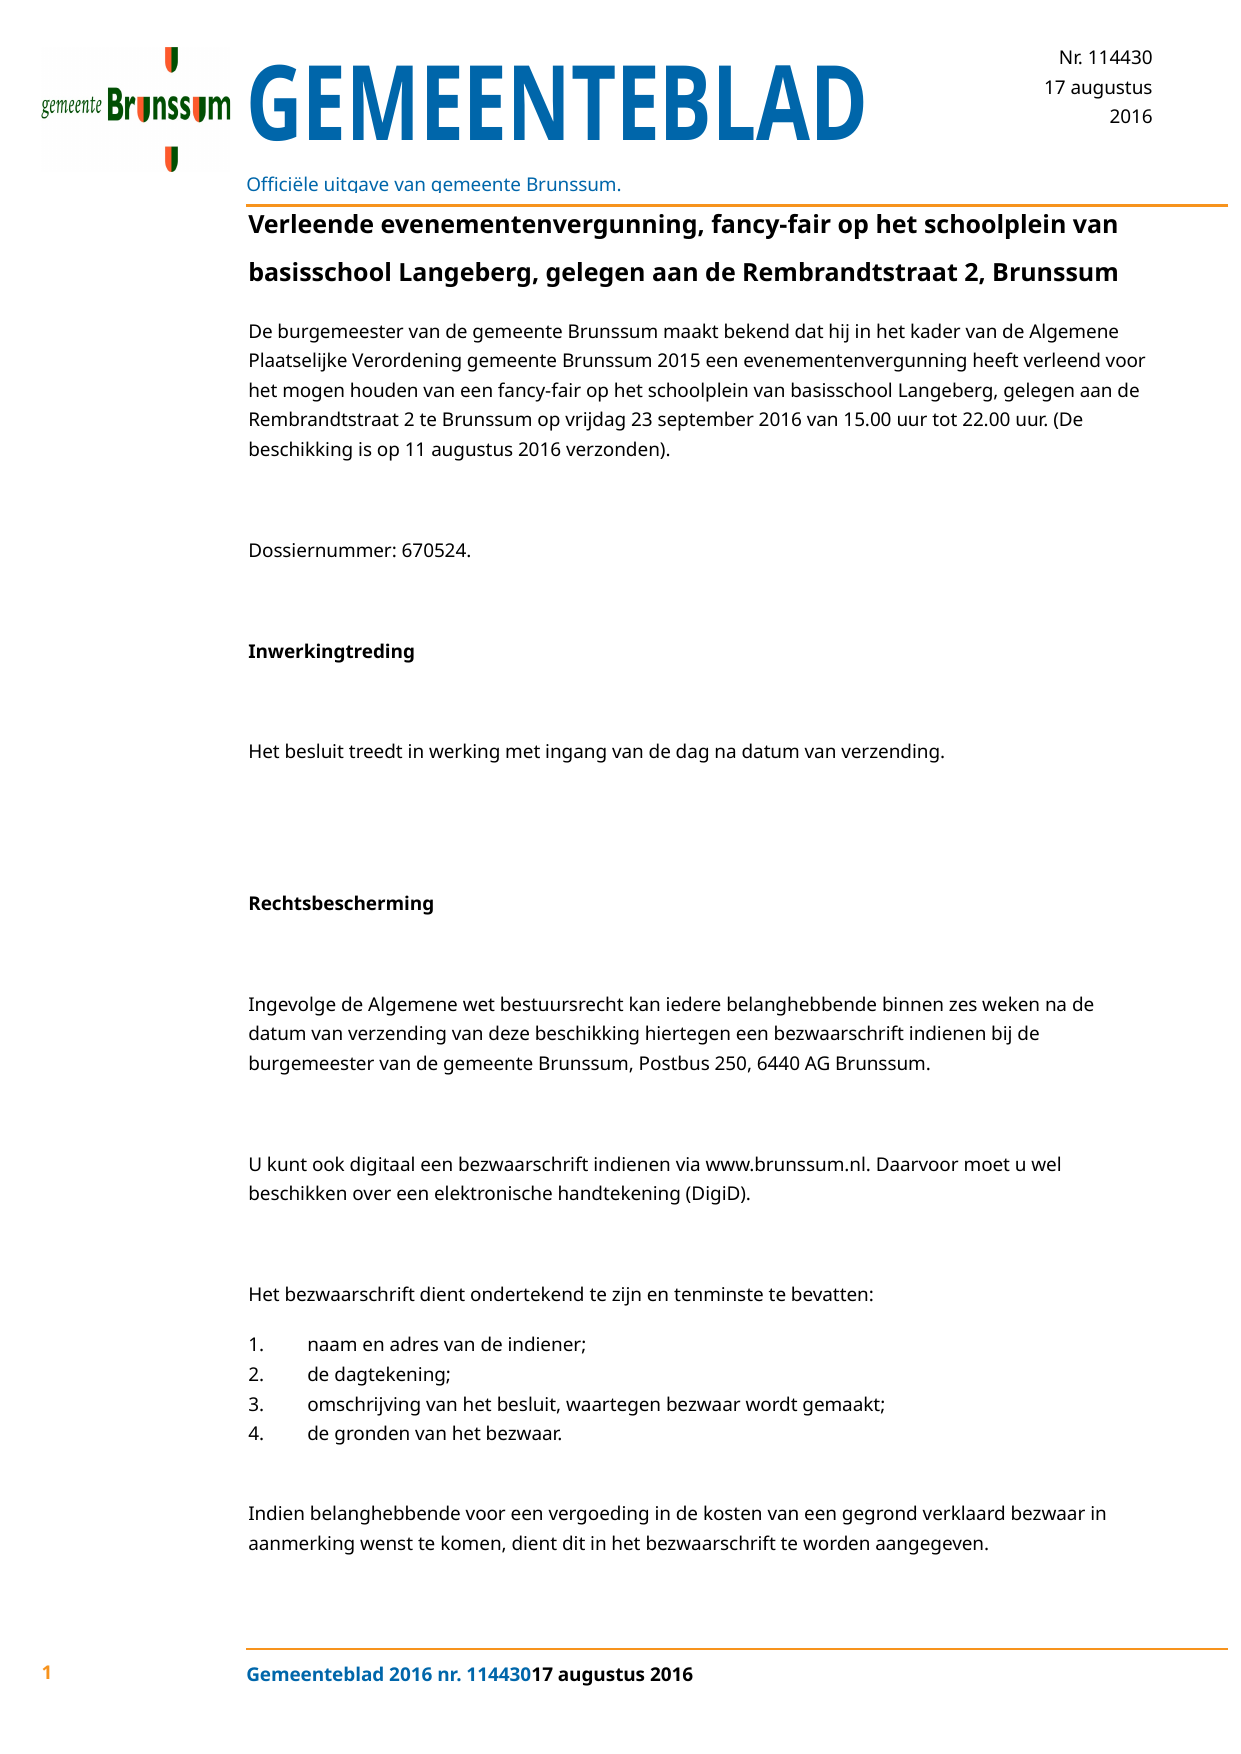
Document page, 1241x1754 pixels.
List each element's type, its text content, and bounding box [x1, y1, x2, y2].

picture [41, 47, 231, 172]
text U kunt ook digitaal een bezwaarschrift indienen via www.brunssum.nl. Daarvoor moet u wel beschikken over een elektronische handtekening (DigiD). [248, 1151, 1152, 1206]
text Ingevolge de Algemene wet bestuursrecht kan iedere belanghebbende binnen zes weken na de datum van verzending van deze beschikking hiertegen een bezwaarschrift indienen bij de burgemeester van de gemeente Brunssum, Postbus 250, 6440 AG Brunssum. [248, 991, 1152, 1076]
text Rechtsbescherming [248, 890, 1152, 916]
text Inwerkingtreding [248, 638, 1152, 664]
list naam en adres van de indiener; [248, 1332, 1152, 1357]
text Verleende evenementenvergunning, fancy-fair op het schoolplein van basisschool Langeberg, gelegen aan de Rembrandtstraat 2, Brunssum [248, 207, 1152, 288]
text Het bezwaarschrift dient ondertekend te zijn en tenminste te bevatten: [248, 1281, 1152, 1307]
text De burgemeester van de gemeente Brunssum maakt bekend dat hij in het kader van de Algemene Plaatselijke Verordening gemeente Brunssum 2015 een evenementenvergunning heeft verleend voor het mogen houden van een fancy-fair op het schoolplein van basisschool Langeberg, gelegen aan de Rembrandtstraat 2 te Brunssum op vrijdag 23 september 2016 van 15.00 uur tot 22.00 uur. (De beschikking is op 11 augustus 2016 verzonden). [248, 318, 1152, 462]
list omschrijving van het besluit, waartegen bezwaar wordt gemaakt; [248, 1391, 1152, 1417]
text Indien belanghebbende voor een vergoeding in de kosten van een gegrond verklaard bezwaar in aanmerking wenst te komen, dient dit in het bezwaarschrift te worden aangegeven. [248, 1500, 1152, 1556]
text Dossiernummer: 670524. [248, 537, 1152, 563]
text Het besluit treedt in werking met ingang van de dag na datum van verzending. [248, 739, 1152, 764]
list de dagtekening; [248, 1361, 1152, 1387]
list de gronden van het bezwaar. [248, 1420, 1152, 1446]
